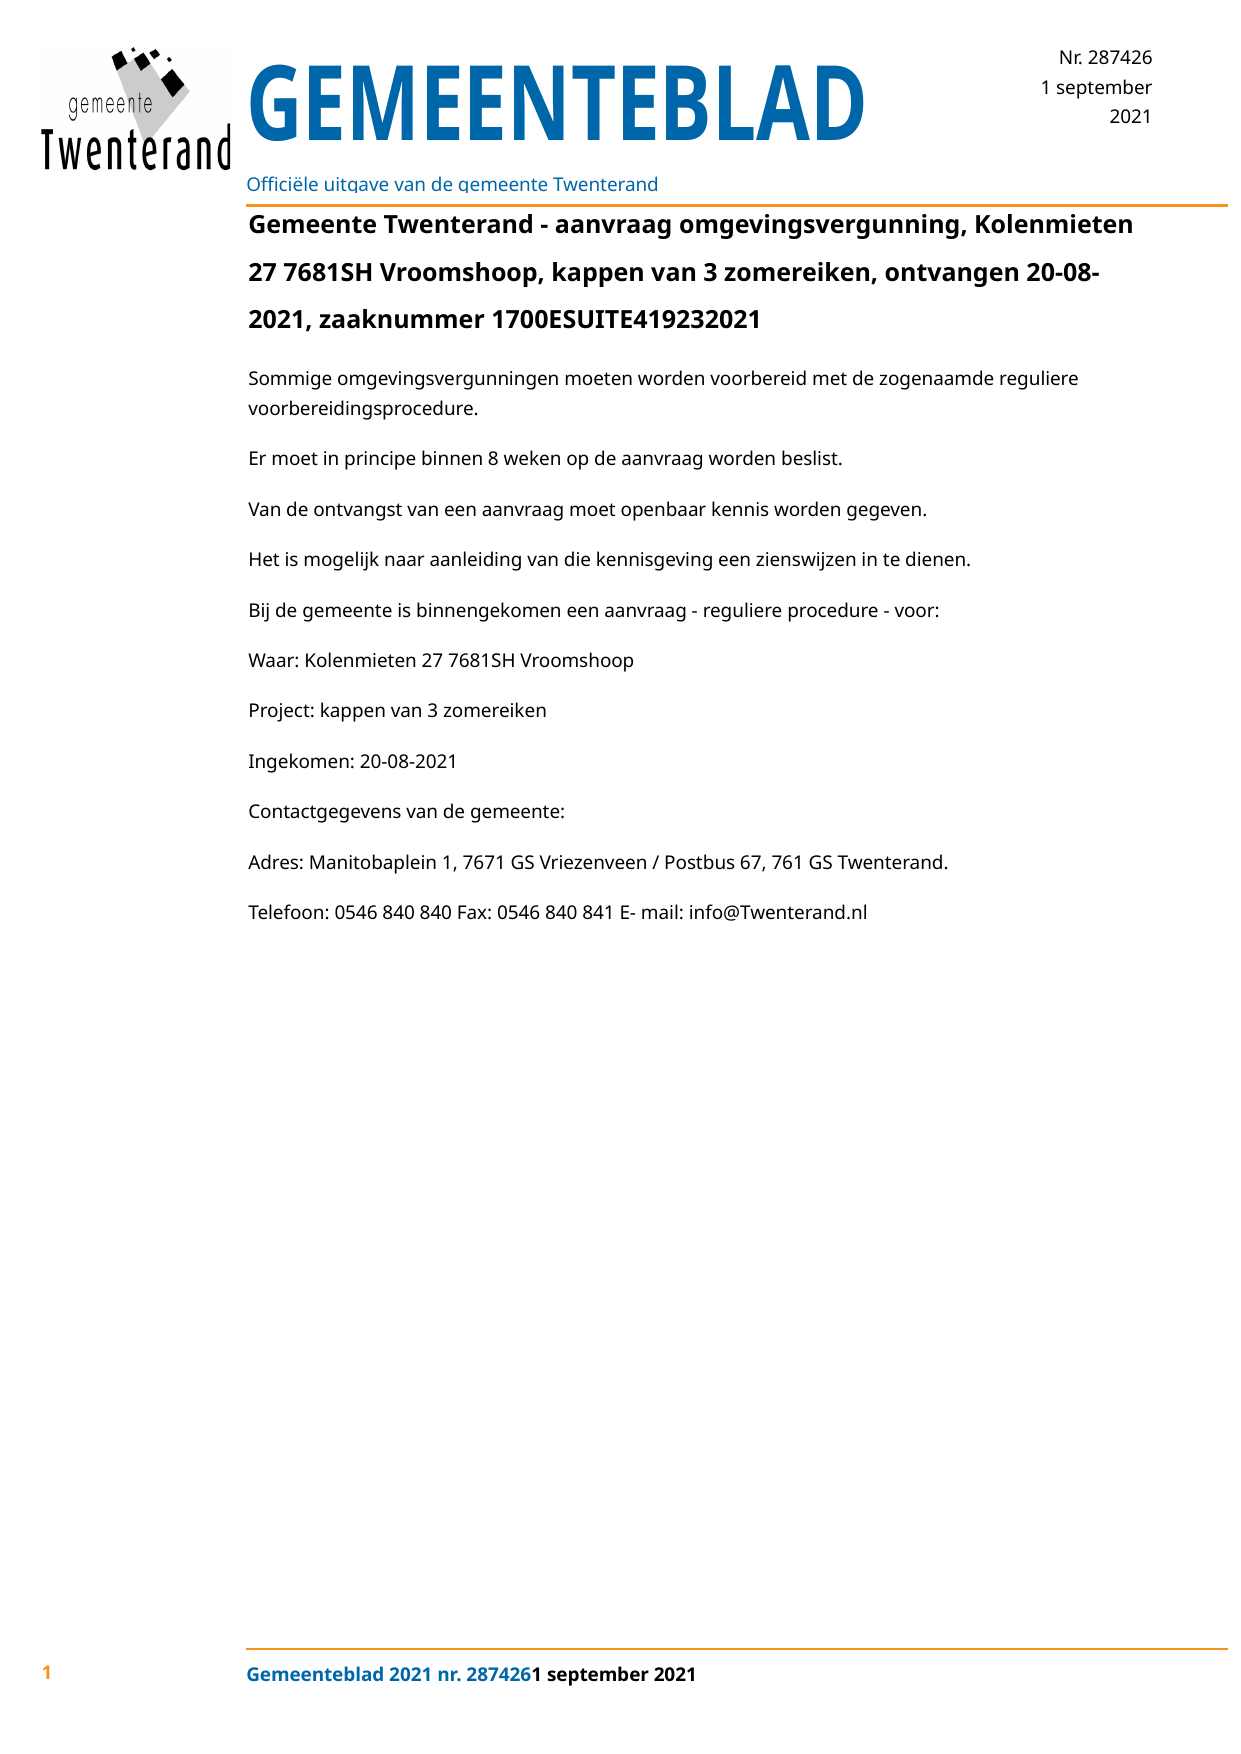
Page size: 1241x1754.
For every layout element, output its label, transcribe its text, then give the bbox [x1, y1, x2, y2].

text Er moet in principe binnen 8 weken op de aanvraag worden beslist. [248, 446, 1152, 471]
text Gemeente Twenterand - aanvraag omgevingsvergunning, Kolenmieten 27 7681SH Vroomshoop, kappen van 3 zomereiken, ontvangen 20-08-2021, zaaknummer 1700ESUITE419232021 [248, 207, 1152, 336]
text Contactgegevens van de gemeente: [248, 798, 1152, 824]
text Het is mogelijk naar aanleiding van die kennisgeving een zienswijzen in te dienen. [248, 546, 1152, 572]
text Ingekomen: 20-08-2021 [248, 748, 1152, 774]
text Bij de gemeente is binnengekomen een aanvraag - reguliere procedure - voor: [248, 597, 1152, 622]
text Telefoon: 0546 840 840 Fax: 0546 840 841 E- mail: info@Twenterand.nl [248, 899, 1152, 925]
text Van de ontvangst van een aanvraag moet openbaar kennis worden gegeven. [248, 496, 1152, 522]
text Sommige omgevingsvergunningen moeten worden voorbereid met de zogenaamde reguliere voorbereidingsprocedure. [248, 366, 1152, 421]
picture [41, 47, 231, 172]
text Waar: Kolenmieten 27 7681SH Vroomshoop [248, 647, 1152, 673]
text Adres: Manitobaplein 1, 7671 GS Vriezenveen / Postbus 67, 761 GS Twenterand. [248, 849, 1152, 874]
text Project: kappen van 3 zomereiken [248, 698, 1152, 723]
